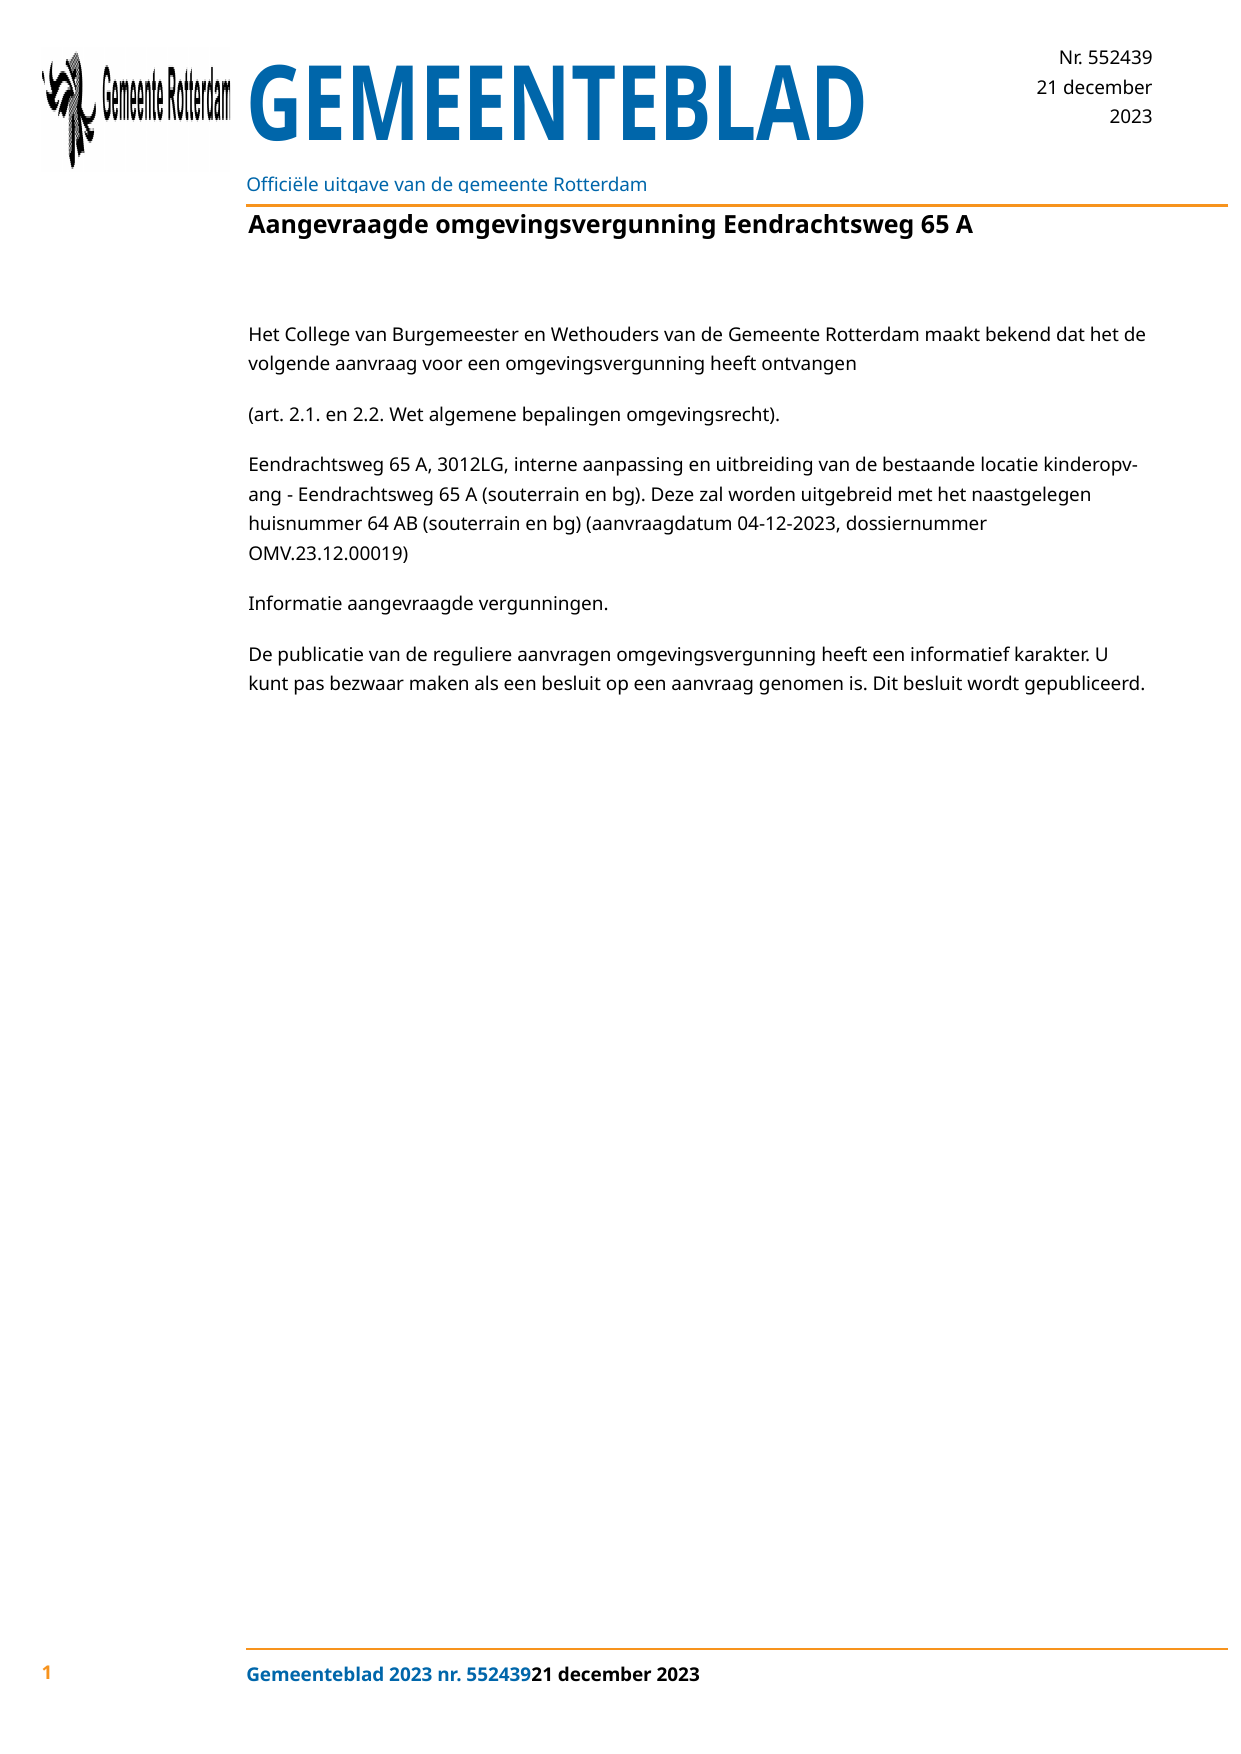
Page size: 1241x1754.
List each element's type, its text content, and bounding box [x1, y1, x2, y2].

text Informatie aangevraagde vergunningen. [248, 590, 1152, 616]
text Het College van Burgemeester en Wethouders van de Gemeente Rotterdam maakt bekend dat het de volgende aanvraag voor een omgevingsvergunning heeft ontvangen [248, 321, 1152, 376]
text (art. 2.1. en 2.2. Wet algemene bepalingen omgevingsrecht). [248, 401, 1152, 426]
picture [41, 47, 231, 172]
text Eendrachtsweg 65 A, 3012LG, interne aanpassing en uitbreidi­ng van de bestaande locatie kinderopv­ang - Eendracht­sweg 65 A (souterra­in en bg). Deze zal worden uitgebrei­d met het naastgelegen huisnummer 64 AB (souterra­in en bg) (aanvraagdatum 04-12-2023, dossiernummer OMV.23.12.00019) [248, 451, 1152, 566]
text Aangevraagde omgevingsvergunning Eendrachtsweg 65 A [248, 207, 1152, 241]
text De publicatie van de reguliere aanvragen omgevingsvergunning heeft een informatief karakter. U kunt pas bezwaar maken als een besluit op een aanvraag genomen is. Dit besluit wordt gepubliceerd. [248, 641, 1152, 696]
